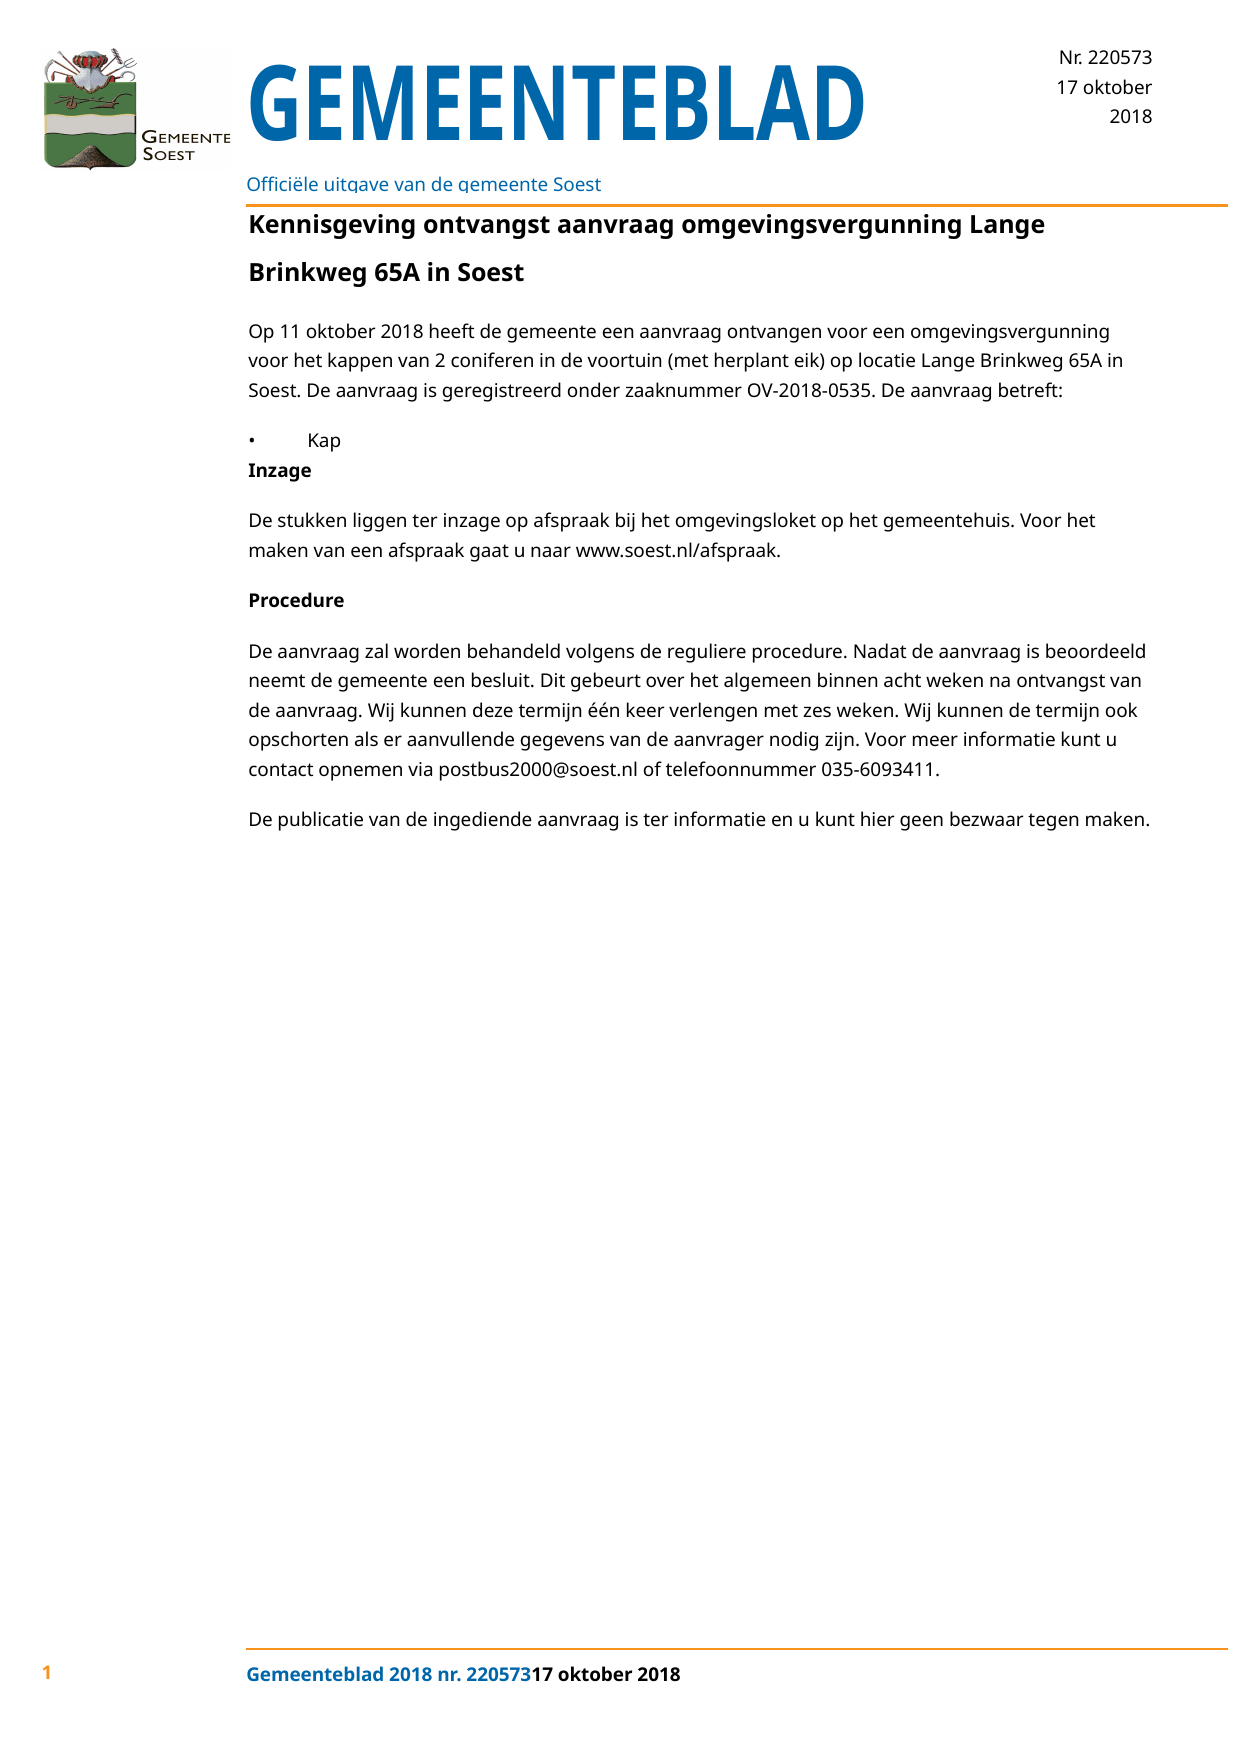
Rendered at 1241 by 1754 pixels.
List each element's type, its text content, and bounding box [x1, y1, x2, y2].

list Kap [248, 427, 1152, 453]
text De aanvraag zal worden behandeld volgens de reguliere procedure. Nadat de aanvraag is beoordeeld neemt de gemeente een besluit. Dit gebeurt over het algemeen binnen acht weken na ontvangst van de aanvraag. Wij kunnen deze termijn één keer verlengen met zes weken. Wij kunnen de termijn ook opschorten als er aanvullende gegevens van de aanvrager nodig zijn. Voor meer informatie kunt u contact opnemen via postbus2000@soest.nl of telefoonnummer 035-6093411. [248, 638, 1152, 782]
text Kennisgeving ontvangst aanvraag omgevingsvergunning Lange Brinkweg 65A in Soest [248, 207, 1152, 288]
text De publicatie van de ingediende aanvraag is ter informatie en u kunt hier geen bezwaar tegen maken. [248, 807, 1152, 832]
text Op 11 oktober 2018 heeft de gemeente een aanvraag ontvangen voor een omgevingsvergunning voor het kappen van 2 coniferen in de voortuin (met herplant eik) op locatie Lange Brinkweg 65A in Soest. De aanvraag is geregistreerd onder zaaknummer OV-2018-0535. De aanvraag betreft: [248, 318, 1152, 403]
picture [41, 47, 231, 172]
text Inzage [248, 457, 1152, 483]
text Procedure [248, 587, 1152, 613]
text De stukken liggen ter inzage op afspraak bij het omgevingsloket op het gemeentehuis. Voor het maken van een afspraak gaat u naar www.soest.nl/afspraak. [248, 507, 1152, 563]
